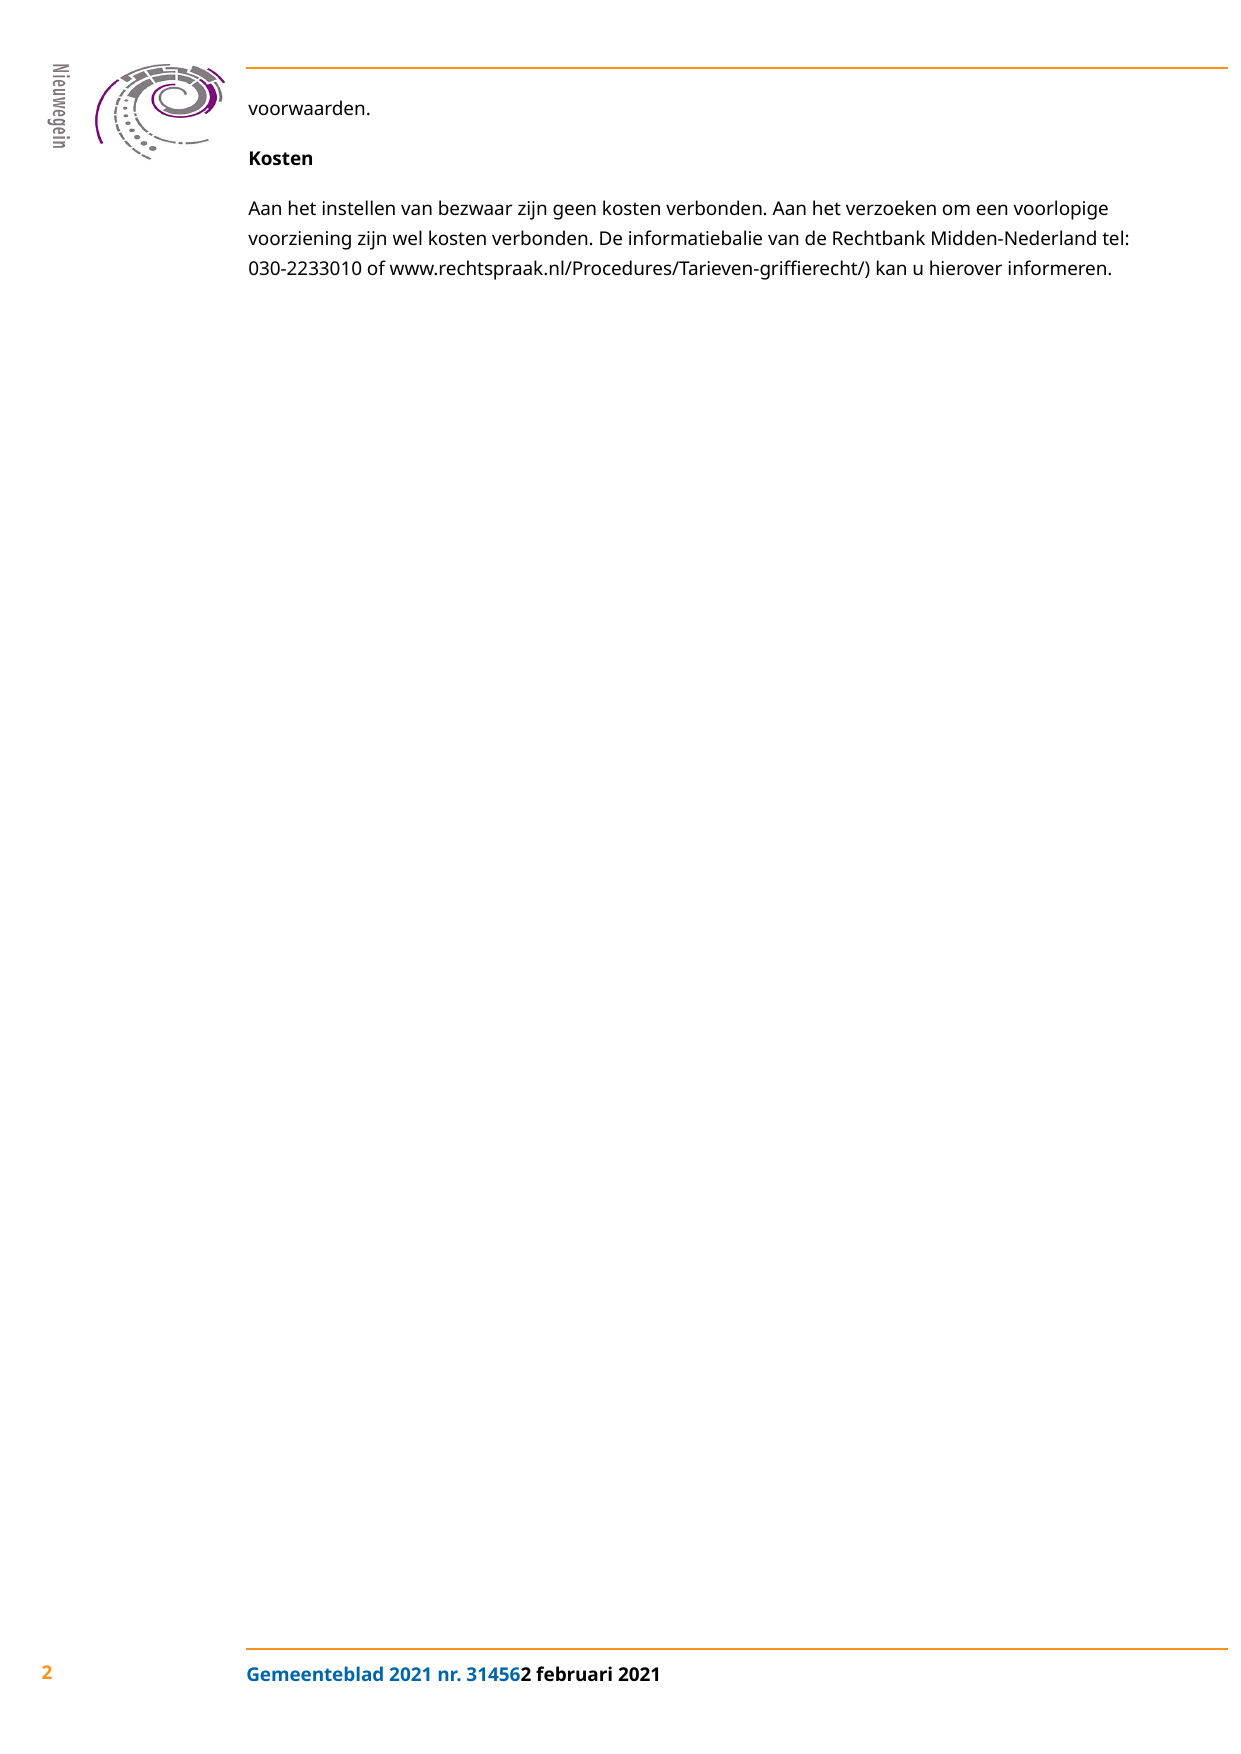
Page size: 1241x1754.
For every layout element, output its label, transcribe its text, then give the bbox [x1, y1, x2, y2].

text Aan het instellen van bezwaar zijn geen kosten verbonden. Aan het verzoeken om een voorlopige voorziening zijn wel kosten verbonden. De informatiebalie van de Rechtbank Midden-Nederland tel: 030-2233010 of www.rechtspraak.nl/Procedures/Tarieven-griffierecht/) kan u hierover informeren. [248, 196, 1152, 281]
text Kosten [248, 145, 1152, 171]
text voorwaarden. [248, 95, 1152, 121]
picture [41, 47, 231, 172]
